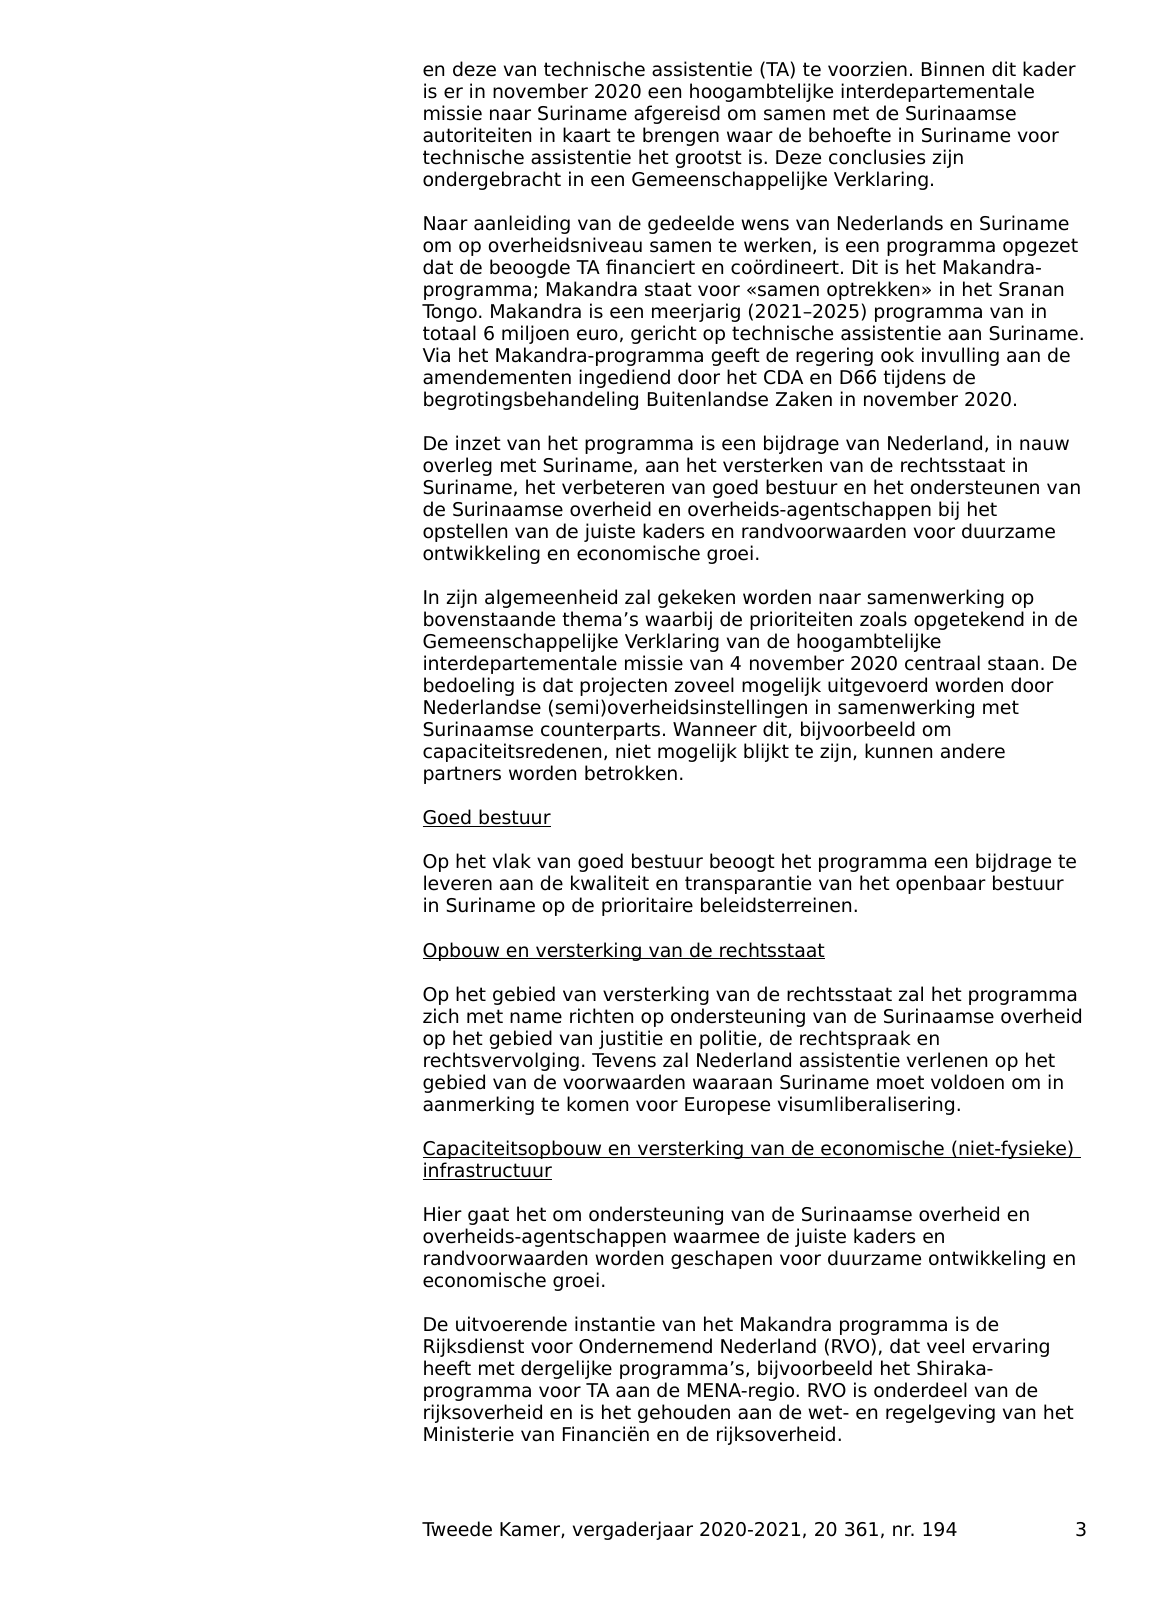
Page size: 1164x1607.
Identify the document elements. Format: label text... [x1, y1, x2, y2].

text Naar aanleiding van de gedeelde wens van Nederlands en Suriname om op overheidsniveau samen te werken, is een programma opgezet dat de beoogde TA financiert en coördineert. Dit is het Makandra-programma; Makandra staat voor «samen optrekken» in het Sranan Tongo. Makandra is een meerjarig (2021–2025) programma van in totaal 6 miljoen euro, gericht op technische assistentie aan Suriname. Via het Makandra-programma geeft de regering ook invulling aan de amendementen ingediend door het CDA en D66 tijdens de begrotingsbehandeling Buitenlandse Zaken in november 2020. [422, 213, 1087, 411]
subtitle Capaciteitsopbouw en versterking van de economische (niet-fysieke) infrastructuur [422, 1138, 1087, 1182]
subtitle Goed bestuur [422, 807, 1087, 829]
text De uitvoerende instantie van het Makandra programma is de Rijksdienst voor Ondernemend Nederland (RVO), dat veel ervaring heeft met dergelijke programma’s, bijvoorbeeld het Shiraka-programma voor TA aan de MENA-regio. RVO is onderdeel van de rijksoverheid en is het gehouden aan de wet- en regelgeving van het Ministerie van Financiën en de rijksoverheid. [422, 1314, 1087, 1446]
text en deze van technische assistentie (TA) te voorzien. Binnen dit kader is er in november 2020 een hoogambtelijke interdepartementale missie naar Suriname afgereisd om samen met de Surinaamse autoriteiten in kaart te brengen waar de behoefte in Suriname voor technische assistentie het grootst is. Deze conclusies zijn ondergebracht in een Gemeenschappelijke Verklaring. [422, 59, 1087, 191]
subtitle Opbouw en versterking van de rechtsstaat [422, 939, 1087, 961]
text In zijn algemeenheid zal gekeken worden naar samenwerking op bovenstaande thema’s waarbij de prioriteiten zoals opgetekend in de Gemeenschappelijke Verklaring van de hoogambtelijke interdepartementale missie van 4 november 2020 centraal staan. De bedoeling is dat projecten zoveel mogelijk uitgevoerd worden door Nederlandse (semi)overheidsinstellingen in samenwerking met Surinaamse counterparts. Wanneer dit, bijvoorbeeld om capaciteitsredenen, niet mogelijk blijkt te zijn, kunnen andere partners worden betrokken. [422, 587, 1087, 785]
text Op het vlak van goed bestuur beoogt het programma een bijdrage te leveren aan de kwaliteit en transparantie van het openbaar bestuur in Suriname op de prioritaire beleidsterreinen. [422, 851, 1087, 917]
text Hier gaat het om ondersteuning van de Surinaamse overheid en overheids-agentschappen waarmee de juiste kaders en randvoorwaarden worden geschapen voor duurzame ontwikkeling en economische groei. [422, 1204, 1087, 1292]
text De inzet van het programma is een bijdrage van Nederland, in nauw overleg met Suriname, aan het versterken van de rechtsstaat in Suriname, het verbeteren van goed bestuur en het ondersteunen van de Surinaamse overheid en overheids-agentschappen bij het opstellen van de juiste kaders en randvoorwaarden voor duurzame ontwikkeling en economische groei. [422, 433, 1087, 565]
text Op het gebied van versterking van de rechtsstaat zal het programma zich met name richten op ondersteuning van de Surinaamse overheid op het gebied van justitie en politie, de rechtspraak en rechtsvervolging. Tevens zal Nederland assistentie verlenen op het gebied van de voorwaarden waaraan Suriname moet voldoen om in aanmerking te komen voor Europese visumliberalisering. [422, 984, 1087, 1116]
